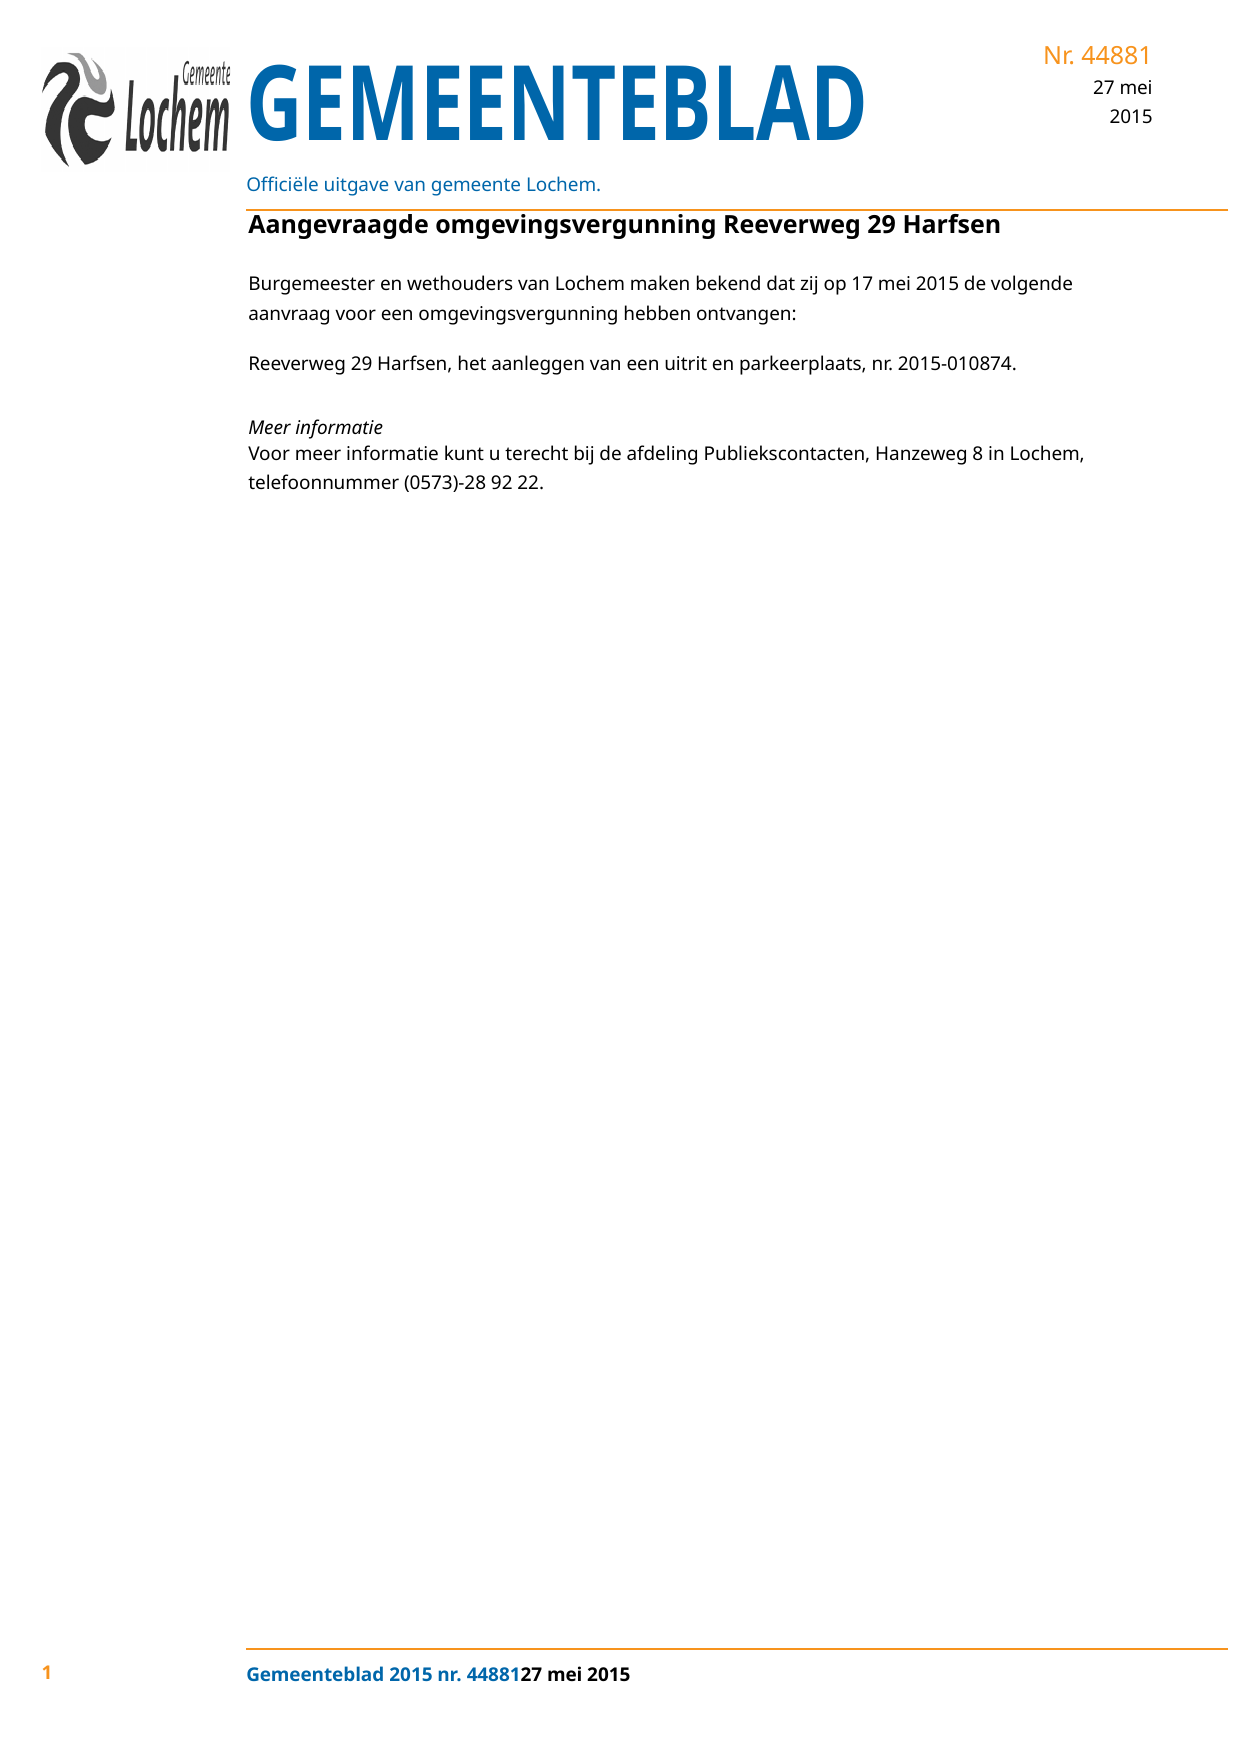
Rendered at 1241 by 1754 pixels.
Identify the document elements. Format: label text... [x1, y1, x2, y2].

text Reeverweg 29 Harfsen, het aanleggen van een uitrit en parkeerplaats, nr. 2015-010874. [248, 350, 1152, 376]
text Meer informatie [248, 414, 1152, 440]
text Burgemeester en wethouders van Lochem maken bekend dat zij op 17 mei 2015 de volgende aanvraag voor een omgevingsvergunning hebben ontvangen: [248, 270, 1152, 326]
text Aangevraagde omgevingsvergunning Reeverweg 29 Harfsen [248, 211, 1152, 241]
picture [41, 47, 231, 172]
text Voor meer informatie kunt u terecht bij de afdeling Publiekscontacten, Hanzeweg 8 in Lochem, telefoonnummer (0573)-28 92 22. [248, 440, 1152, 495]
